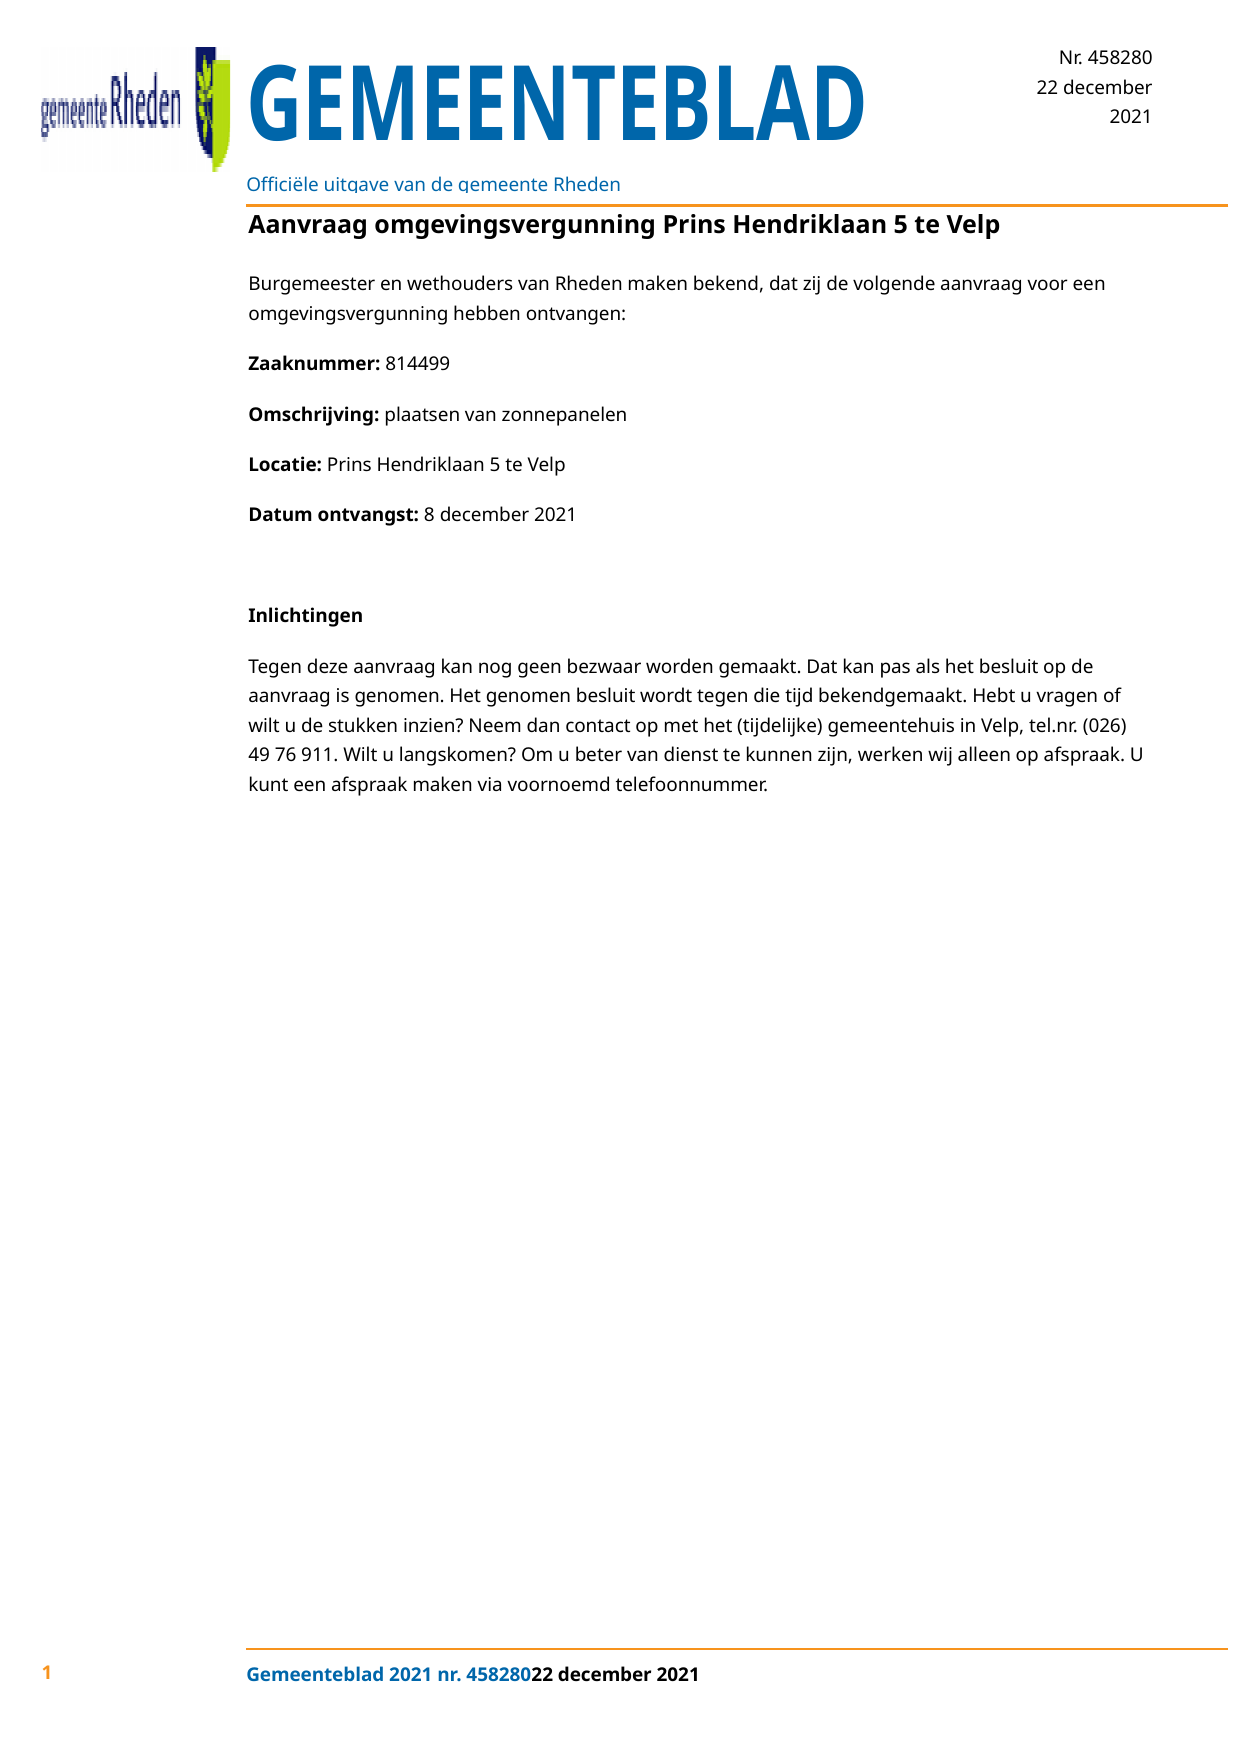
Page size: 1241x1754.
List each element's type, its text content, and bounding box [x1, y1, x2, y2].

text Zaaknummer: 814499 [248, 350, 1152, 376]
text Inlichtingen [248, 602, 1152, 628]
text Tegen deze aanvraag kan nog geen bezwaar worden gemaakt. Dat kan pas als het besluit op de aanvraag is genomen. Het genomen besluit wordt tegen die tijd bekendgemaakt. Hebt u vragen of wilt u de stukken inzien? Neem dan contact op met het (tijdelijke) gemeentehuis in Velp, tel.nr. (026) 49 76 911. Wilt u langskomen? Om u beter van dienst te kunnen zijn, werken wij alleen op afspraak. U kunt een afspraak maken via voornoemd telefoonnummer. [248, 653, 1152, 797]
text Aanvraag omgevingsvergunning Prins Hendriklaan 5 te Velp [248, 207, 1152, 241]
picture [41, 47, 231, 172]
text Datum ontvangst: 8 december 2021 [248, 502, 1152, 527]
text Burgemeester en wethouders van Rheden maken bekend, dat zij de volgende aanvraag voor een omgevingsvergunning hebben ontvangen: [248, 270, 1152, 326]
text Omschrijving: plaatsen van zonnepanelen [248, 401, 1152, 426]
text Locatie: Prins Hendriklaan 5 te Velp [248, 451, 1152, 477]
